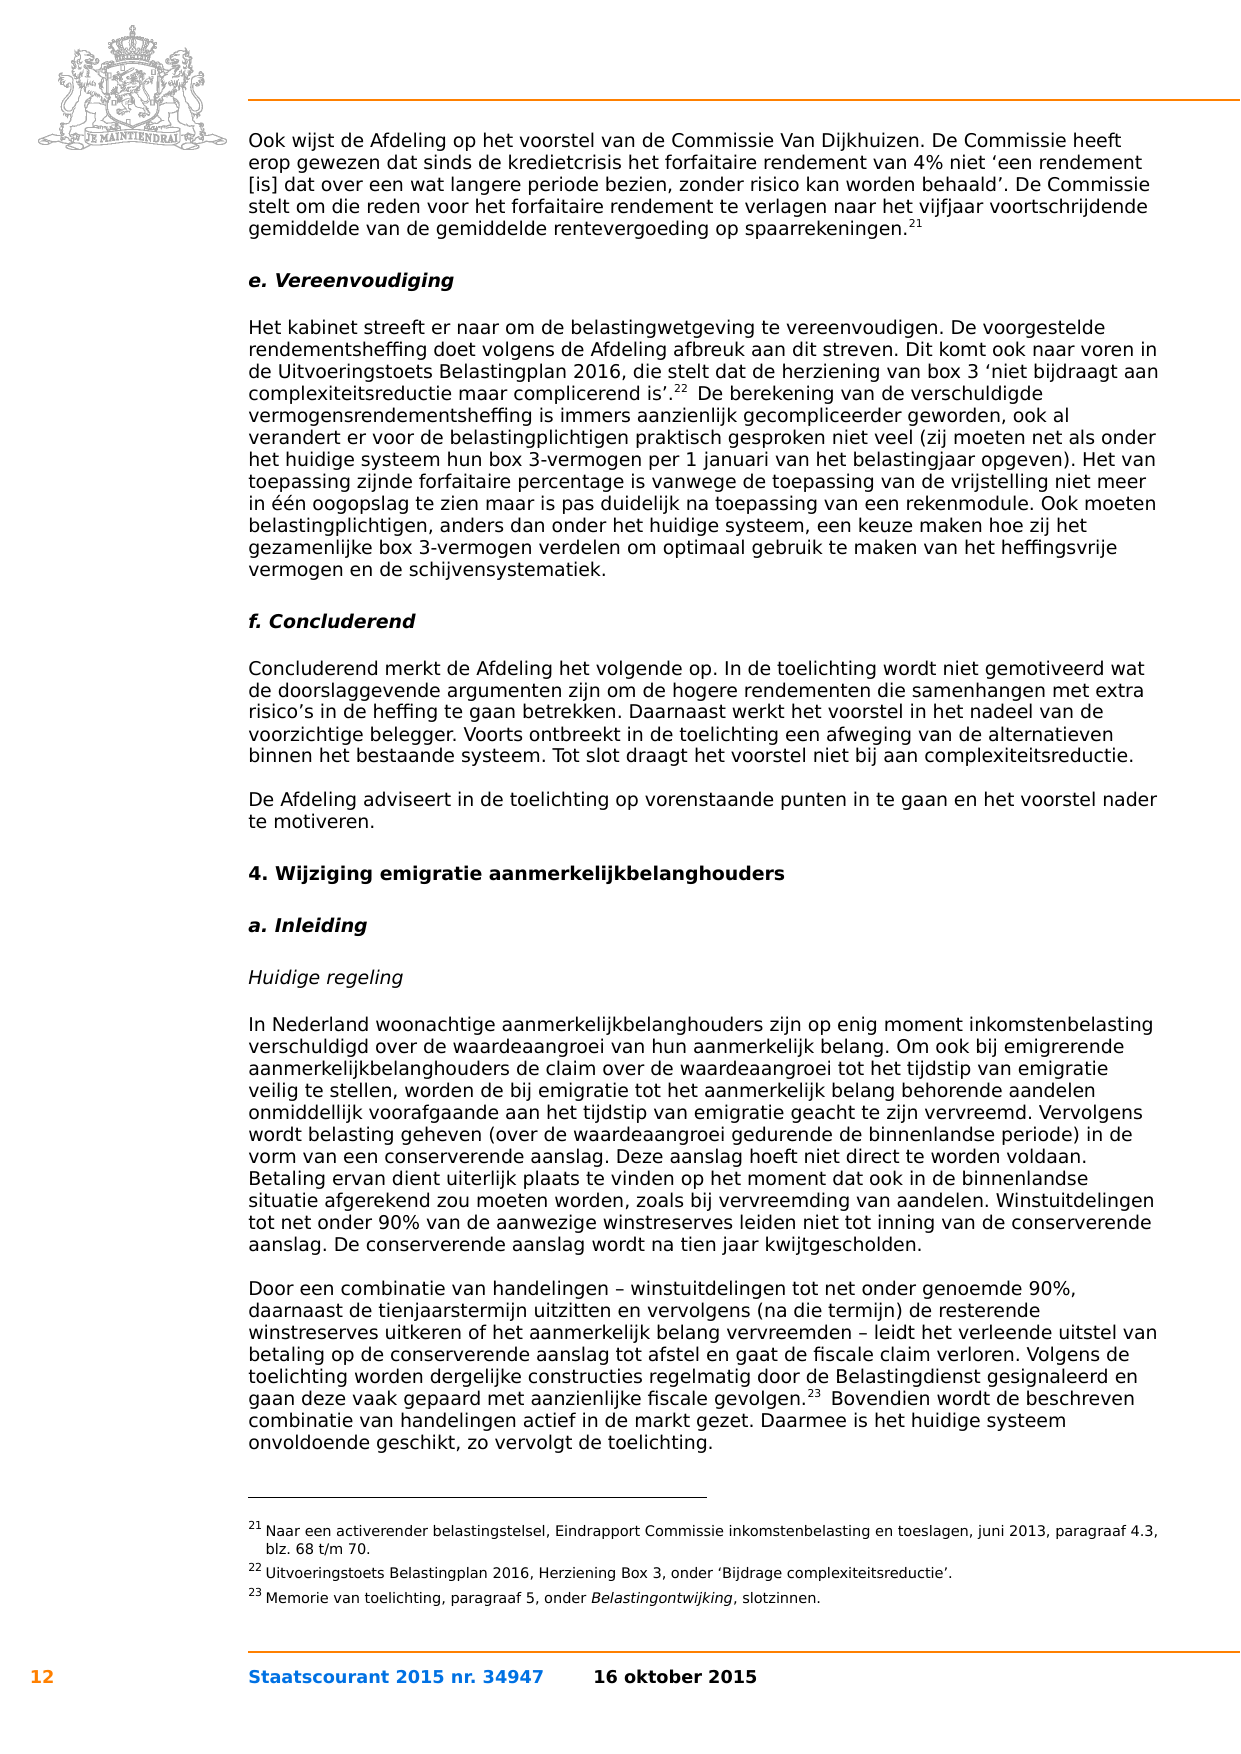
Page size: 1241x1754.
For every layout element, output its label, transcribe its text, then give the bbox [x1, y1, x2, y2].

subtitle a. Inleiding [248, 915, 1163, 937]
subtitle 4. Wijziging emigratie aanmerkelijkbelanghouders [248, 863, 1163, 885]
subtitle Huidige regeling [248, 967, 1163, 989]
subtitle f. Concluderend [248, 611, 1163, 632]
text Ook wijst de Afdeling op het voorstel van de Commissie Van Dijkhuizen. De Commissie heeft erop gewezen dat sinds de kredietcrisis het forfaitaire rendement van 4% niet ‘een rendement [is] dat over een wat langere periode bezien, zonder risico kan worden behaald’. De Commissie stelt om die reden voor het forfaitaire rendement te verlagen naar het vijfjaar voortschrijdende gemiddelde van de gemiddelde rentevergoeding op spaarrekeningen. [248, 130, 1163, 240]
text Het kabinet streeft er naar om de belastingwetgeving te vereenvoudigen. De voorgestelde rendementsheffing doet volgens de Afdeling afbreuk aan dit streven. Dit komt ook naar voren in de Uitvoeringstoets Belastingplan 2016, die stelt dat de herziening van box 3 ‘niet bijdraagt aan complexiteitsreductie maar complicerend is’. De berekening van de verschuldigde vermogensrendementsheffing is immers aanzienlijk gecompliceerder geworden, ook al verandert er voor de belastingplichtigen praktisch gesproken niet veel (zij moeten net als onder het huidige systeem hun box 3-vermogen per 1 januari van het belastingjaar opgeven). Het van toepassing zijnde forfaitaire percentage is vanwege de toepassing van de vrijstelling niet meer in één oogopslag te zien maar is pas duidelijk na toepassing van een rekenmodule. Ook moeten belastingplichtigen, anders dan onder het huidige systeem, een keuze maken hoe zij het gezamenlijke box 3-vermogen verdelen om optimaal gebruik te maken van het heffingsvrije vermogen en de schijvensystematiek. [248, 317, 1163, 581]
picture [38, 25, 227, 150]
text Memorie van toelichting, paragraaf 5, onder Belastingontwijking, slotzinnen. [248, 1586, 1163, 1608]
text Door een combinatie van handelingen – winstuitdelingen tot net onder genoemde 90%, daarnaast de tienjaarstermijn uitzitten en vervolgens (na die termijn) de resterende winstreserves uitkeren of het aanmerkelijk belang vervreemden – leidt het verleende uitstel van betaling op de conserverende aanslag tot afstel en gaat de fiscale claim verloren. Volgens de toelichting worden dergelijke constructies regelmatig door de Belastingdienst gesignaleerd en gaan deze vaak gepaard met aanzienlijke fiscale gevolgen. Bovendien wordt de beschreven combinatie van handelingen actief in de markt gezet. Daarmee is het huidige systeem onvoldoende geschikt, zo vervolgt de toelichting. [248, 1278, 1163, 1454]
text De Afdeling adviseert in de toelichting op vorenstaande punten in te gaan en het voorstel nader te motiveren. [248, 789, 1163, 833]
text In Nederland woonachtige aanmerkelijkbelanghouders zijn op enig moment inkomstenbelasting verschuldigd over de waardeaangroei van hun aanmerkelijk belang. Om ook bij emigrerende aanmerkelijkbelanghouders de claim over de waardeaangroei tot het tijdstip van emigratie veilig te stellen, worden de bij emigratie tot het aanmerkelijk belang behorende aandelen onmiddellijk voorafgaande aan het tijdstip van emigratie geacht te zijn vervreemd. Vervolgens wordt belasting geheven (over de waardeaangroei gedurende de binnenlandse periode) in de vorm van een conserverende aanslag. Deze aanslag hoeft niet direct te worden voldaan. Betaling ervan dient uiterlijk plaats te vinden op het moment dat ook in de binnenlandse situatie afgerekend zou moeten worden, zoals bij vervreemding van aandelen. Winstuitdelingen tot net onder 90% van de aanwezige winstreserves leiden niet tot inning van de conserverende aanslag. De conserverende aanslag wordt na tien jaar kwijtgescholden. [248, 1014, 1163, 1256]
text Uitvoeringstoets Belastingplan 2016, Herziening Box 3, onder ‘Bijdrage complexiteitsreductie’. [248, 1561, 1163, 1583]
text Concluderend merkt de Afdeling het volgende op. In de toelichting wordt niet gemotiveerd wat de doorslaggevende argumenten zijn om de hogere rendementen die samenhangen met extra risico’s in de heffing te gaan betrekken. Daarnaast werkt het voorstel in het nadeel van de voorzichtige belegger. Voorts ontbreekt in de toelichting een afweging van de alternatieven binnen het bestaande systeem. Tot slot draagt het voorstel niet bij aan complexiteitsreductie. [248, 657, 1163, 767]
text Naar een activerender belastingstelsel, Eindrapport Commissie inkomstenbelasting en toeslagen, juni 2013, paragraaf 4.3, blz. 68 t/m 70. [248, 1519, 1163, 1558]
subtitle e. Vereenvoudiging [248, 270, 1163, 292]
